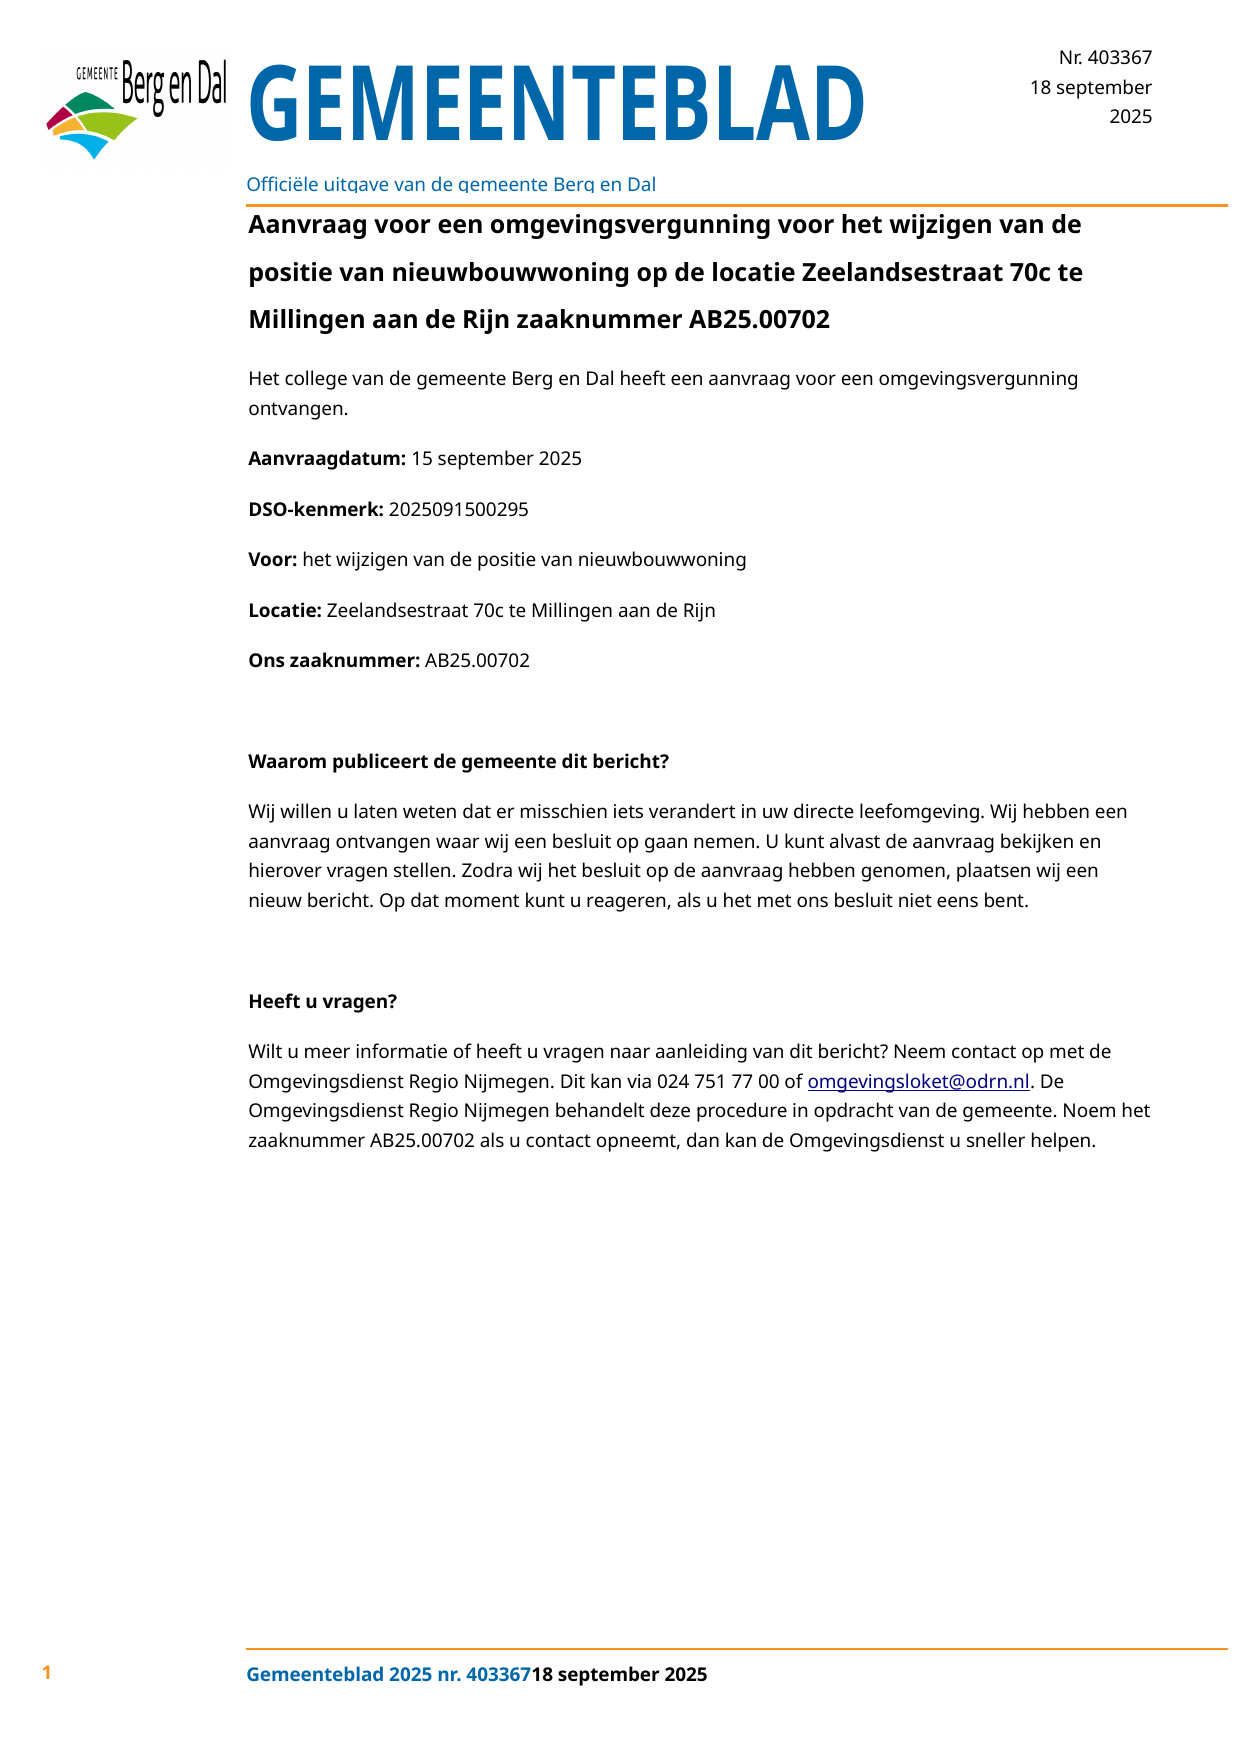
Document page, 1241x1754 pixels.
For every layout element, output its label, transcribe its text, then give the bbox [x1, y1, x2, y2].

text Voor: het wijzigen van de positie van nieuwbouwwoning [248, 546, 1152, 572]
text Het college van de gemeente Berg en Dal heeft een aanvraag voor een omgevingsvergunning ontvangen. [248, 366, 1152, 421]
text Wij willen u laten weten dat er misschien iets verandert in uw directe leefomgeving. Wij hebben een aanvraag ontvangen waar wij een besluit op gaan nemen. U kunt alvast de aanvraag bekijken en hierover vragen stellen. Zodra wij het besluit op de aanvraag hebben genomen, plaatsen wij een nieuw bericht. Op dat moment kunt u reageren, als u het met ons besluit niet eens bent. [248, 798, 1152, 913]
text Ons zaaknummer: AB25.00702 [248, 647, 1152, 673]
text Waarom publiceert de gemeente dit bericht? [248, 748, 1152, 774]
text Aanvraag voor een omgevingsvergunning voor het wijzigen van de positie van nieuwbouwwoning op de locatie Zeelandsestraat 70c te Millingen aan de Rijn zaaknummer AB25.00702 [248, 207, 1152, 336]
text DSO-kenmerk: 2025091500295 [248, 496, 1152, 522]
text Locatie: Zeelandsestraat 70c te Millingen aan de Rijn [248, 597, 1152, 622]
text Heeft u vragen? [248, 988, 1152, 1014]
text Aanvraagdatum: 15 september 2025 [248, 446, 1152, 471]
text Wilt u meer informatie of heeft u vragen naar aanleiding van dit bericht? Neem contact op met de Omgevingsdienst Regio Nijmegen. Dit kan via 024 751 77 00 of omgevingsloket@odrn.nl. De Omgevingsdienst Regio Nijmegen behandelt deze procedure in opdracht van de gemeente. Noem het zaaknummer AB25.00702 als u contact opneemt, dan kan de Omgevingsdienst u sneller helpen. [248, 1038, 1152, 1153]
picture [41, 47, 231, 172]
